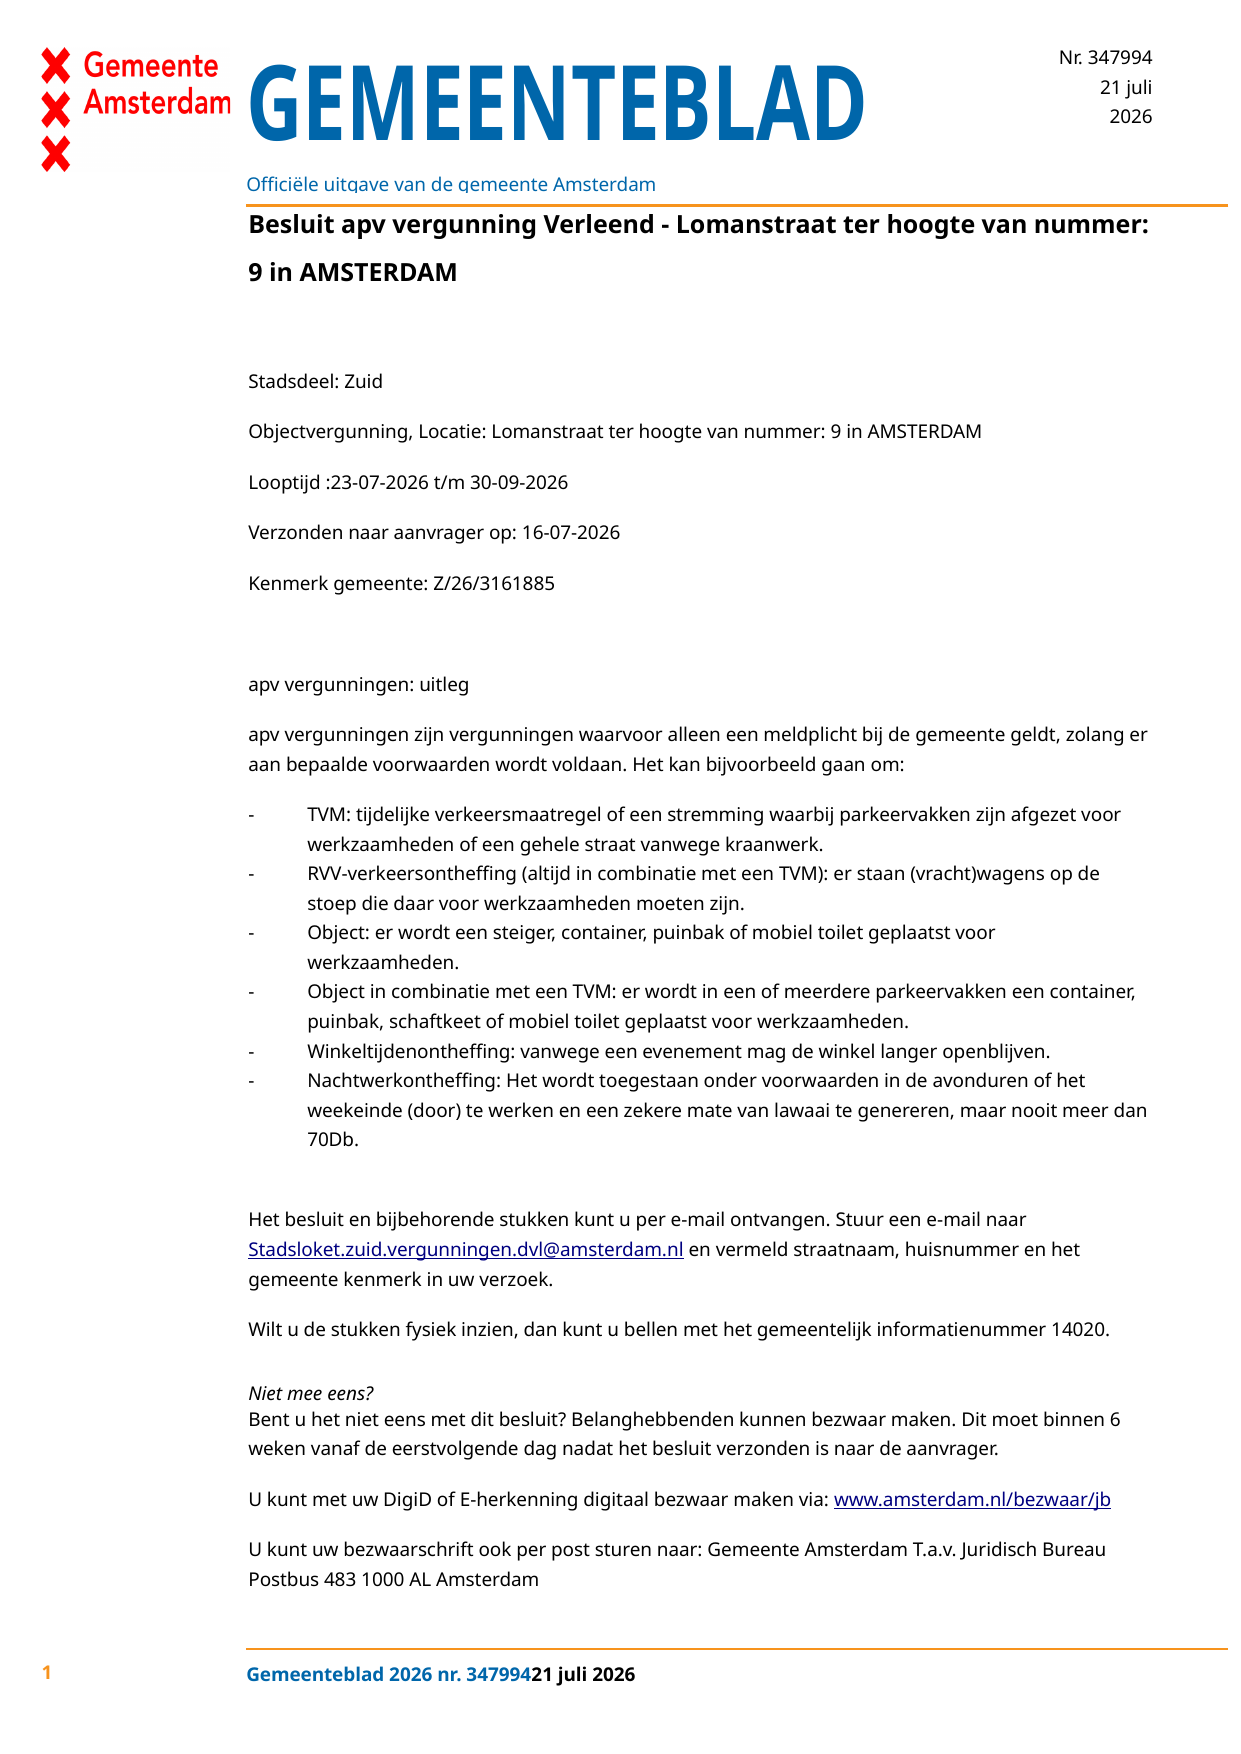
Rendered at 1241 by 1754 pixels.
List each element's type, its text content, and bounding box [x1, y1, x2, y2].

text apv vergunningen zijn vergunningen waarvoor alleen een meldplicht bij de gemeente geldt, zolang er aan bepaalde voorwaarden wordt voldaan. Het kan bijvoorbeeld gaan om: [248, 721, 1152, 777]
text Looptijd :23-07-2026 t/m 30-09-2026 [248, 469, 1152, 495]
text U kunt uw bezwaarschrift ook per post sturen naar: Gemeente Amsterdam T.a.v. Juridisch Bureau Postbus 483 1000 AL Amsterdam [248, 1536, 1152, 1592]
list Nachtwerkontheffing: Het wordt toegestaan onder voorwaarden in de avonduren of het weekeinde (door) te werken en een zekere mate van lawaai te genereren, maar nooit meer dan 70Db. [248, 1067, 1152, 1152]
text Objectvergunning, Locatie: Lomanstraat ter hoogte van nummer: 9 in AMSTERDAM [248, 419, 1152, 444]
text Stadsdeel: Zuid [248, 368, 1152, 394]
list RVV-verkeersontheffing (altijd in combinatie met een TVM): er staan (vracht)wagens op de stoep die daar voor werkzaamheden moeten zijn. [248, 860, 1152, 916]
picture [41, 47, 231, 172]
text Het besluit en bijbehorende stukken kunt u per e-mail ontvangen. Stuur een e-mail naar Stadsloket.zuid.vergunningen.dvl@amsterdam.nl en vermeld straatnaam, huisnummer en het gemeente kenmerk in uw verzoek. [248, 1207, 1152, 1292]
text Niet mee eens? [248, 1380, 1152, 1406]
text Verzonden naar aanvrager op: 16-07-2026 [248, 519, 1152, 545]
text Besluit apv vergunning Verleend - Lomanstraat ter hoogte van nummer: 9 in AMSTERDAM [248, 207, 1152, 288]
text Kenmerk gemeente: Z/26/3161885 [248, 570, 1152, 596]
text Wilt u de stukken fysiek inzien, dan kunt u bellen met het gemeentelijk informatienummer 14020. [248, 1316, 1152, 1342]
text apv vergunningen: uitleg [248, 671, 1152, 697]
list Object in combinatie met een TVM: er wordt in een of meerdere parkeervakken een container, puinbak, schaftkeet of mobiel toilet geplaatst voor werkzaamheden. [248, 979, 1152, 1034]
text U kunt met uw DigiD of E-herkenning digitaal bezwaar maken via: www.amsterdam.nl/bezwaar/jb [248, 1486, 1152, 1512]
text Bent u het niet eens met dit besluit? Belanghebbenden kunnen bezwaar maken. Dit moet binnen 6 weken vanaf de eerstvolgende dag nadat het besluit verzonden is naar de aanvrager. [248, 1406, 1152, 1461]
list TVM: tijdelijke verkeersmaatregel of een stremming waarbij parkeervakken zijn afgezet voor werkzaamheden of een gehele straat vanwege kraanwerk. [248, 801, 1152, 857]
list Winkeltijdenontheffing: vanwege een evenement mag de winkel langer openblijven. [248, 1038, 1152, 1064]
list Object: er wordt een steiger, container, puinbak of mobiel toilet geplaatst voor werkzaamheden. [248, 919, 1152, 975]
